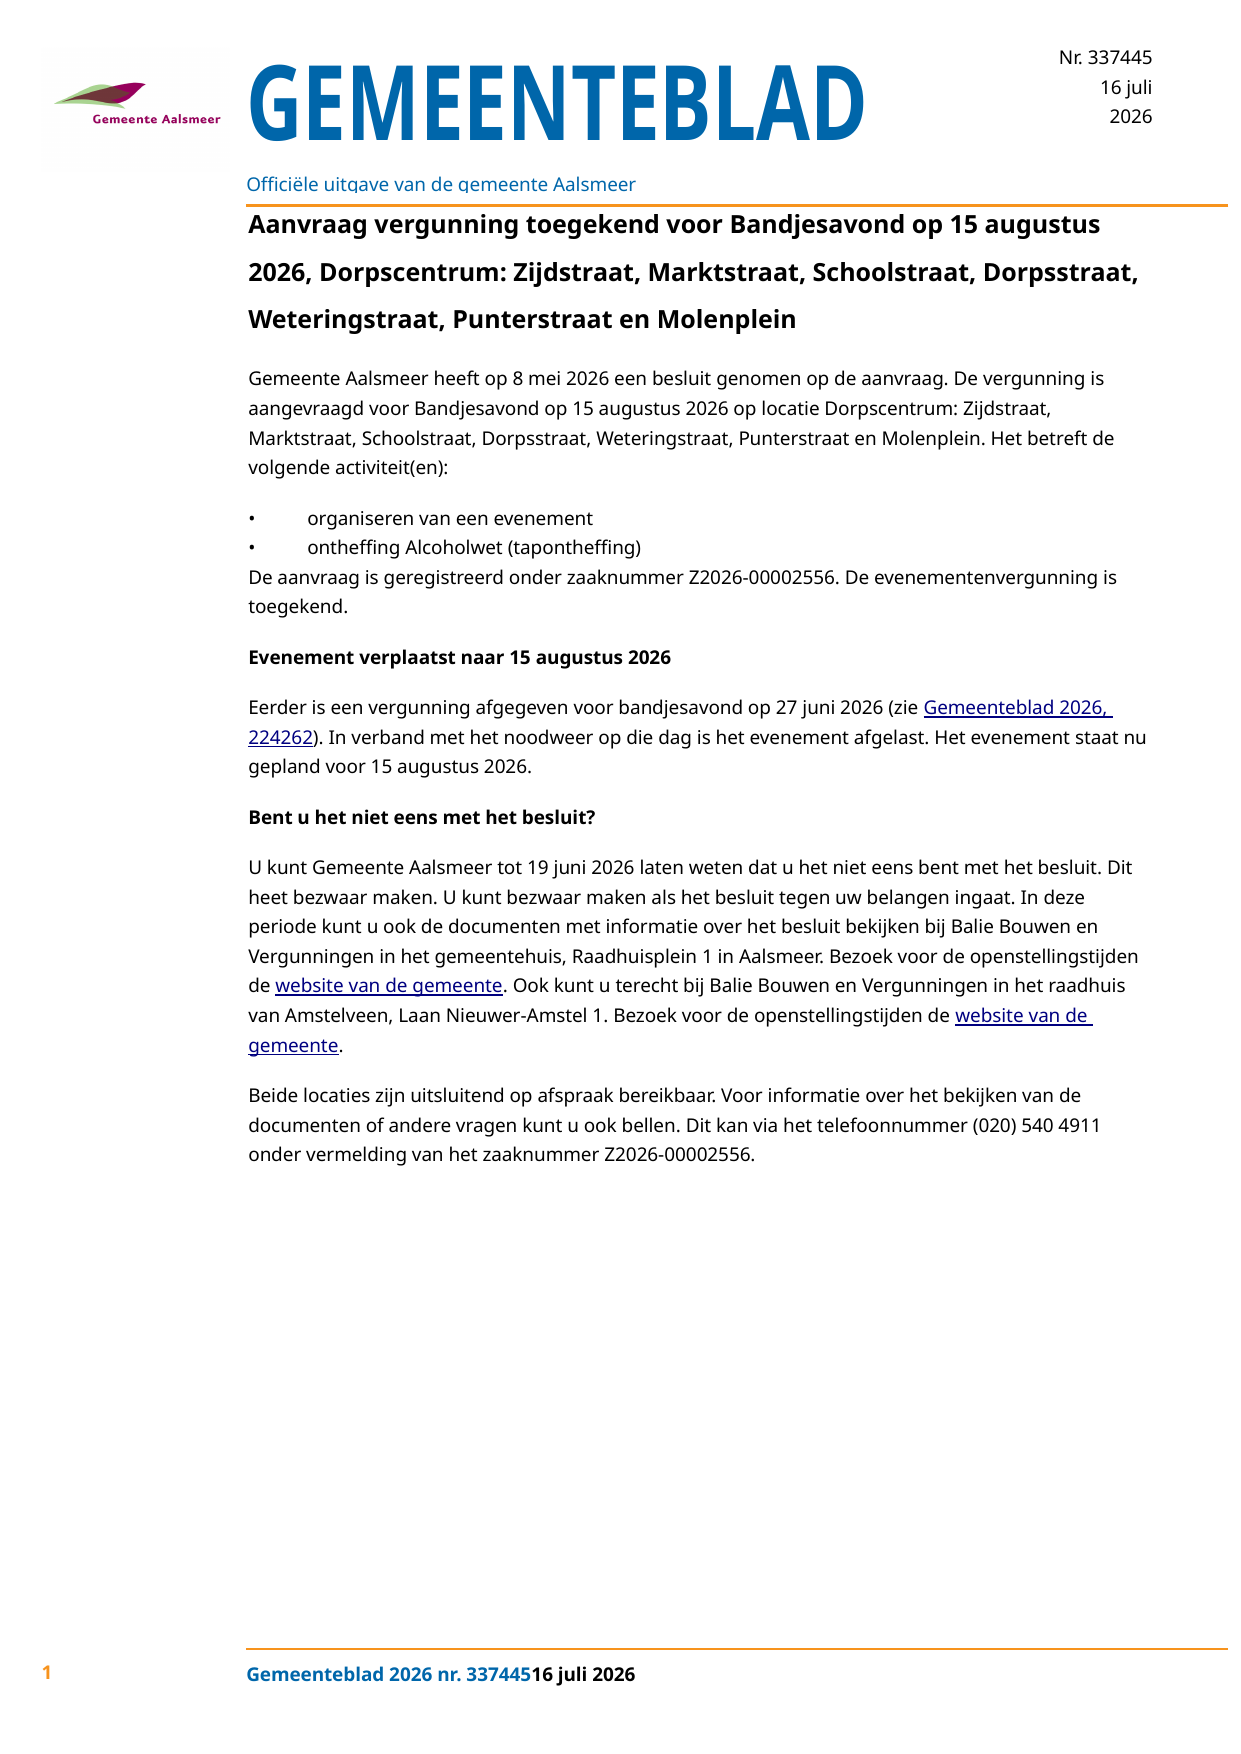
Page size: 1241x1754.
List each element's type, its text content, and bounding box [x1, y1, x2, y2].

list ontheffing Alcoholwet (tapontheffing) [248, 534, 1152, 560]
text U kunt Gemeente Aalsmeer tot 19 juni 2026 laten weten dat u het niet eens bent met het besluit. Dit heet bezwaar maken. U kunt bezwaar maken als het besluit tegen uw belangen ingaat. In deze periode kunt u ook de documenten met informatie over het besluit bekijken bij Balie Bouwen en Vergunningen in het gemeentehuis, Raadhuisplein 1 in Aalsmeer. Bezoek voor de openstellingstijden de website van de gemeente. Ook kunt u terecht bij Balie Bouwen en Vergunningen in het raadhuis van Amstelveen, Laan Nieuwer-Amstel 1. Bezoek voor de openstellingstijden de website van de gemeente. [248, 854, 1152, 1057]
text Bent u het niet eens met het besluit? [248, 804, 1152, 829]
text Beide locaties zijn uitsluitend op afspraak bereikbaar. Voor informatie over het bekijken van de documenten of andere vragen kunt u ook bellen. Dit kan via het telefoonnummer (020) 540 4911 onder vermelding van het zaaknummer Z2026-00002556. [248, 1082, 1152, 1167]
text Aanvraag vergunning toegekend voor Bandjesavond op 15 augustus 2026, Dorpscentrum: Zijdstraat, Marktstraat, Schoolstraat, Dorpsstraat, Weteringstraat, Punterstraat en Molenplein [248, 207, 1152, 336]
text De aanvraag is geregistreerd onder zaaknummer Z2026-00002556. De evenementenvergunning is toegekend. [248, 564, 1152, 619]
text Eerder is een vergunning afgegeven voor bandjesavond op 27 juni 2026 (zie Gemeenteblad 2026, 224262). In verband met het noodweer op die dag is het evenement afgelast. Het evenement staat nu gepland voor 15 augustus 2026. [248, 694, 1152, 779]
text Gemeente Aalsmeer heeft op 8 mei 2026 een besluit genomen op de aanvraag. De vergunning is aangevraagd voor Bandjesavond op 15 augustus 2026 op locatie Dorpscentrum: Zijdstraat, Marktstraat, Schoolstraat, Dorpsstraat, Weteringstraat, Punterstraat en Molenplein. Het betreft de volgende activiteit(en): [248, 366, 1152, 480]
picture [41, 47, 231, 172]
list organiseren van een evenement [248, 505, 1152, 530]
text Evenement verplaatst naar 15 augustus 2026 [248, 644, 1152, 669]
